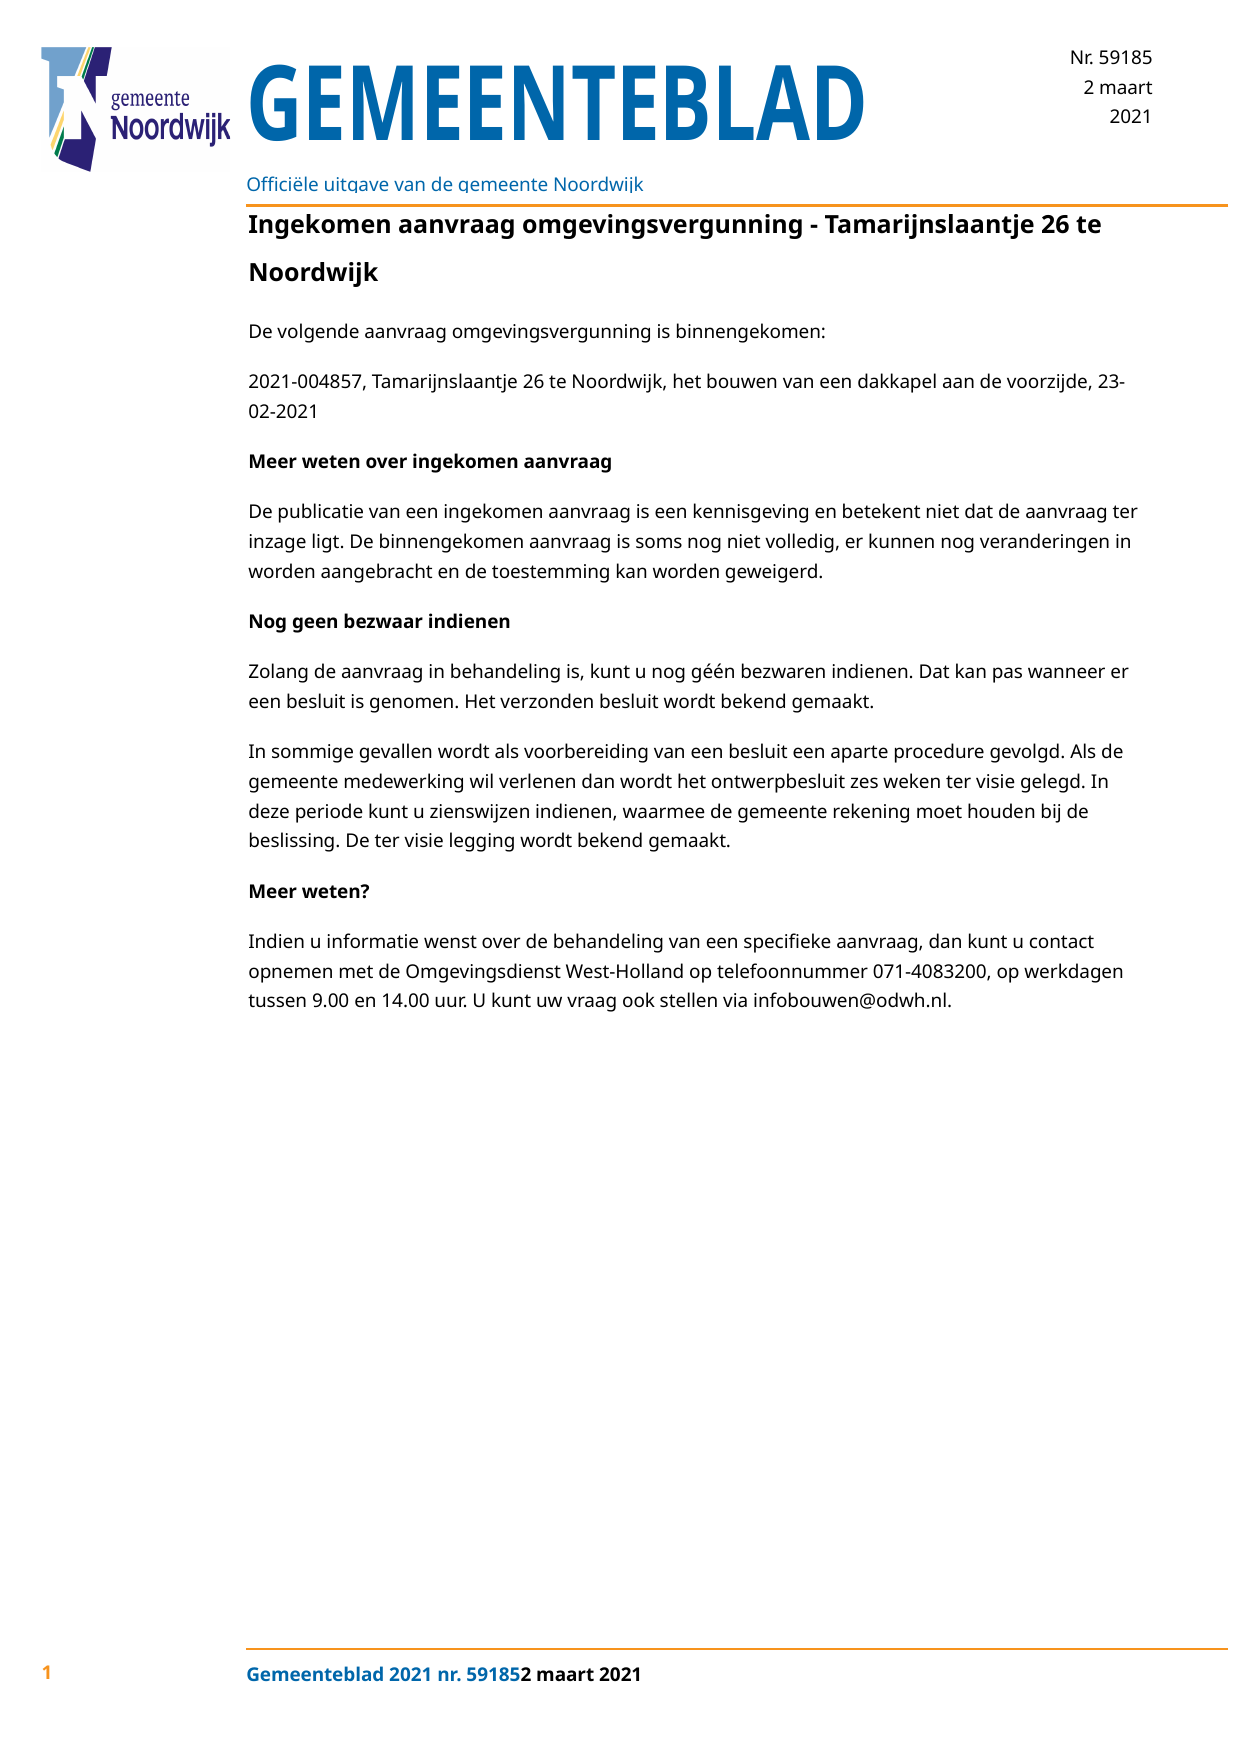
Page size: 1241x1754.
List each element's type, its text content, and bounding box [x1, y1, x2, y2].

text De publicatie van een ingekomen aanvraag is een kennisgeving en betekent niet dat de aanvraag ter inzage ligt. De binnengekomen aanvraag is soms nog niet volledig, er kunnen nog veranderingen in worden aangebracht en de toestemming kan worden geweigerd. [248, 499, 1152, 584]
text De volgende aanvraag omgevingsvergunning is binnengekomen: [248, 318, 1152, 344]
text In sommige gevallen wordt als voorbereiding van een besluit een aparte procedure gevolgd. Als de gemeente medewerking wil verlenen dan wordt het ontwerpbesluit zes weken ter visie gelegd. In deze periode kunt u zienswijzen indienen, waarmee de gemeente rekening moet houden bij de beslissing. De ter visie legging wordt bekend gemaakt. [248, 739, 1152, 853]
text 2021-004857, Tamarijnslaantje 26 te Noordwijk, het bouwen van een dakkapel aan de voorzijde, 23-02-2021 [248, 368, 1152, 424]
text Meer weten over ingekomen aanvraag [248, 448, 1152, 474]
text Indien u informatie wenst over de behandeling van een specifieke aanvraag, dan kunt u contact opnemen met de Omgevingsdienst West-Holland op telefoonnummer 071-4083200, op werkdagen tussen 9.00 en 14.00 uur. U kunt uw vraag ook stellen via infobouwen@odwh.nl. [248, 928, 1152, 1013]
text Meer weten? [248, 878, 1152, 904]
picture [41, 47, 231, 172]
text Zolang de aanvraag in behandeling is, kunt u nog géén bezwaren indienen. Dat kan pas wanneer er een besluit is genomen. Het verzonden besluit wordt bekend gemaakt. [248, 659, 1152, 714]
text Nog geen bezwaar indienen [248, 608, 1152, 634]
text Ingekomen aanvraag omgevingsvergunning - Tamarijnslaantje 26 te Noordwijk [248, 207, 1152, 288]
